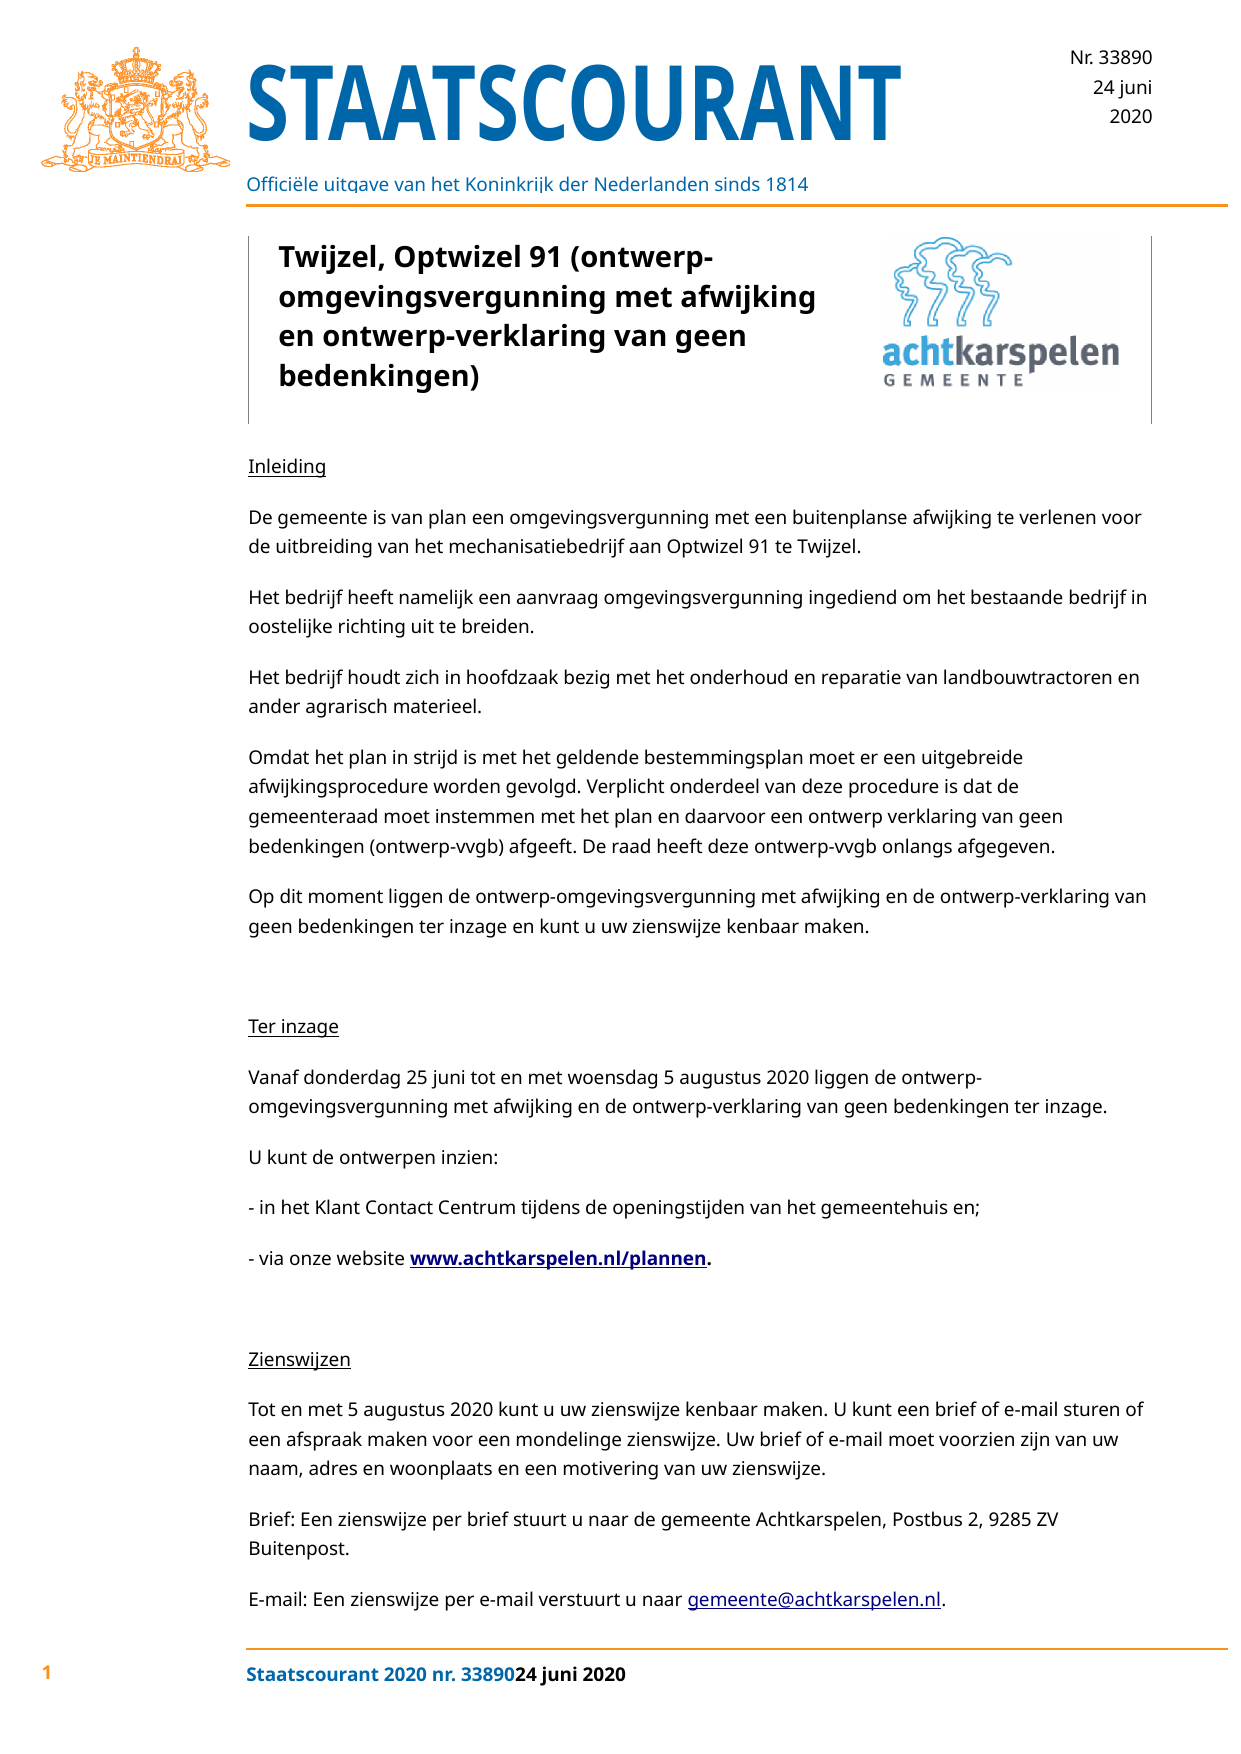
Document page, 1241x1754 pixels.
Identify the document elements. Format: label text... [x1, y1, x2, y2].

text Ter inzage [248, 1014, 1152, 1039]
text Het bedrijf houdt zich in hoofdzaak bezig met het onderhoud en reparatie van landbouwtractoren en ander agrarisch materieel. [248, 664, 1152, 719]
text Het bedrijf heeft namelijk een aanvraag omgevingsvergunning ingediend om het bestaande bedrijf in oostelijke richting uit te breiden. [248, 584, 1152, 639]
table_header [850, 236, 1151, 424]
text Tot en met 5 augustus 2020 kunt u uw ziens­wijze kenbaar maken. U kunt een brief of e-mail sturen of een afspraak maken voor een mondelinge zienswijze. Uw brief of e-mail moet voorzien zijn van uw naam, adres en woonplaats en een motivering van uw zienswijze. [248, 1396, 1152, 1481]
picture [41, 47, 231, 172]
text - via onze website www.achtkarspelen.nl/plannen. [248, 1245, 1152, 1271]
text De gemeente is van plan een omgevingsvergunning met een buitenplanse afwijking te verlenen voor de uitbreiding van het mechanisatiebedrijf aan Optwizel 91 te Twijzel. [248, 504, 1152, 559]
text - in het Klant Contact Centrum tijdens de openingstijden van het gemeentehuis en; [248, 1194, 1152, 1220]
text Brief: Een zienswijze per brief stuurt u naar de gemeente Achtkarspelen, Postbus 2, 9285 ZV Buitenpost. [248, 1506, 1152, 1561]
text Vanaf donderdag 25 juni tot en met woensdag 5 augustus 2020 liggen de ontwerp-omgevingsvergunning met afwijking en de ontwerp-verklaring van geen bedenkingen ter inzage. [248, 1064, 1152, 1119]
picture [882, 236, 1119, 387]
text E-mail: Een zienswijze per e-mail verstuurt u naar gemeente@achtkarspelen.nl. [248, 1586, 1152, 1611]
text Omdat het plan in strijd is met het geldende bestemmingsplan moet er een uitgebreide afwijkingsprocedure worden gevolgd. Verplicht onderdeel van deze procedure is dat de gemeenteraad moet instemmen met het plan en daarvoor een ontwerp verklaring van geen bedenkingen (ontwerp-vvgb) afgeeft. De raad heeft deze ontwerp-vvgb onlangs afgegeven. [248, 744, 1152, 858]
table_header Twijzel, Optwizel 91 (ontwerp-omgevingsvergunning met afwijking en ontwerp-verklaring van geen bedenkingen) [249, 236, 850, 424]
text Zienswijzen [248, 1346, 1152, 1371]
text U kunt de ontwerpen inzien: [248, 1144, 1152, 1170]
text Inleiding [248, 454, 1152, 479]
text Op dit moment liggen de ontwerp-omgevingsvergunning met afwijking en de ontwerp-verklaring van geen bedenkingen ter inzage en kunt u uw zienswijze kenbaar maken. [248, 883, 1152, 938]
